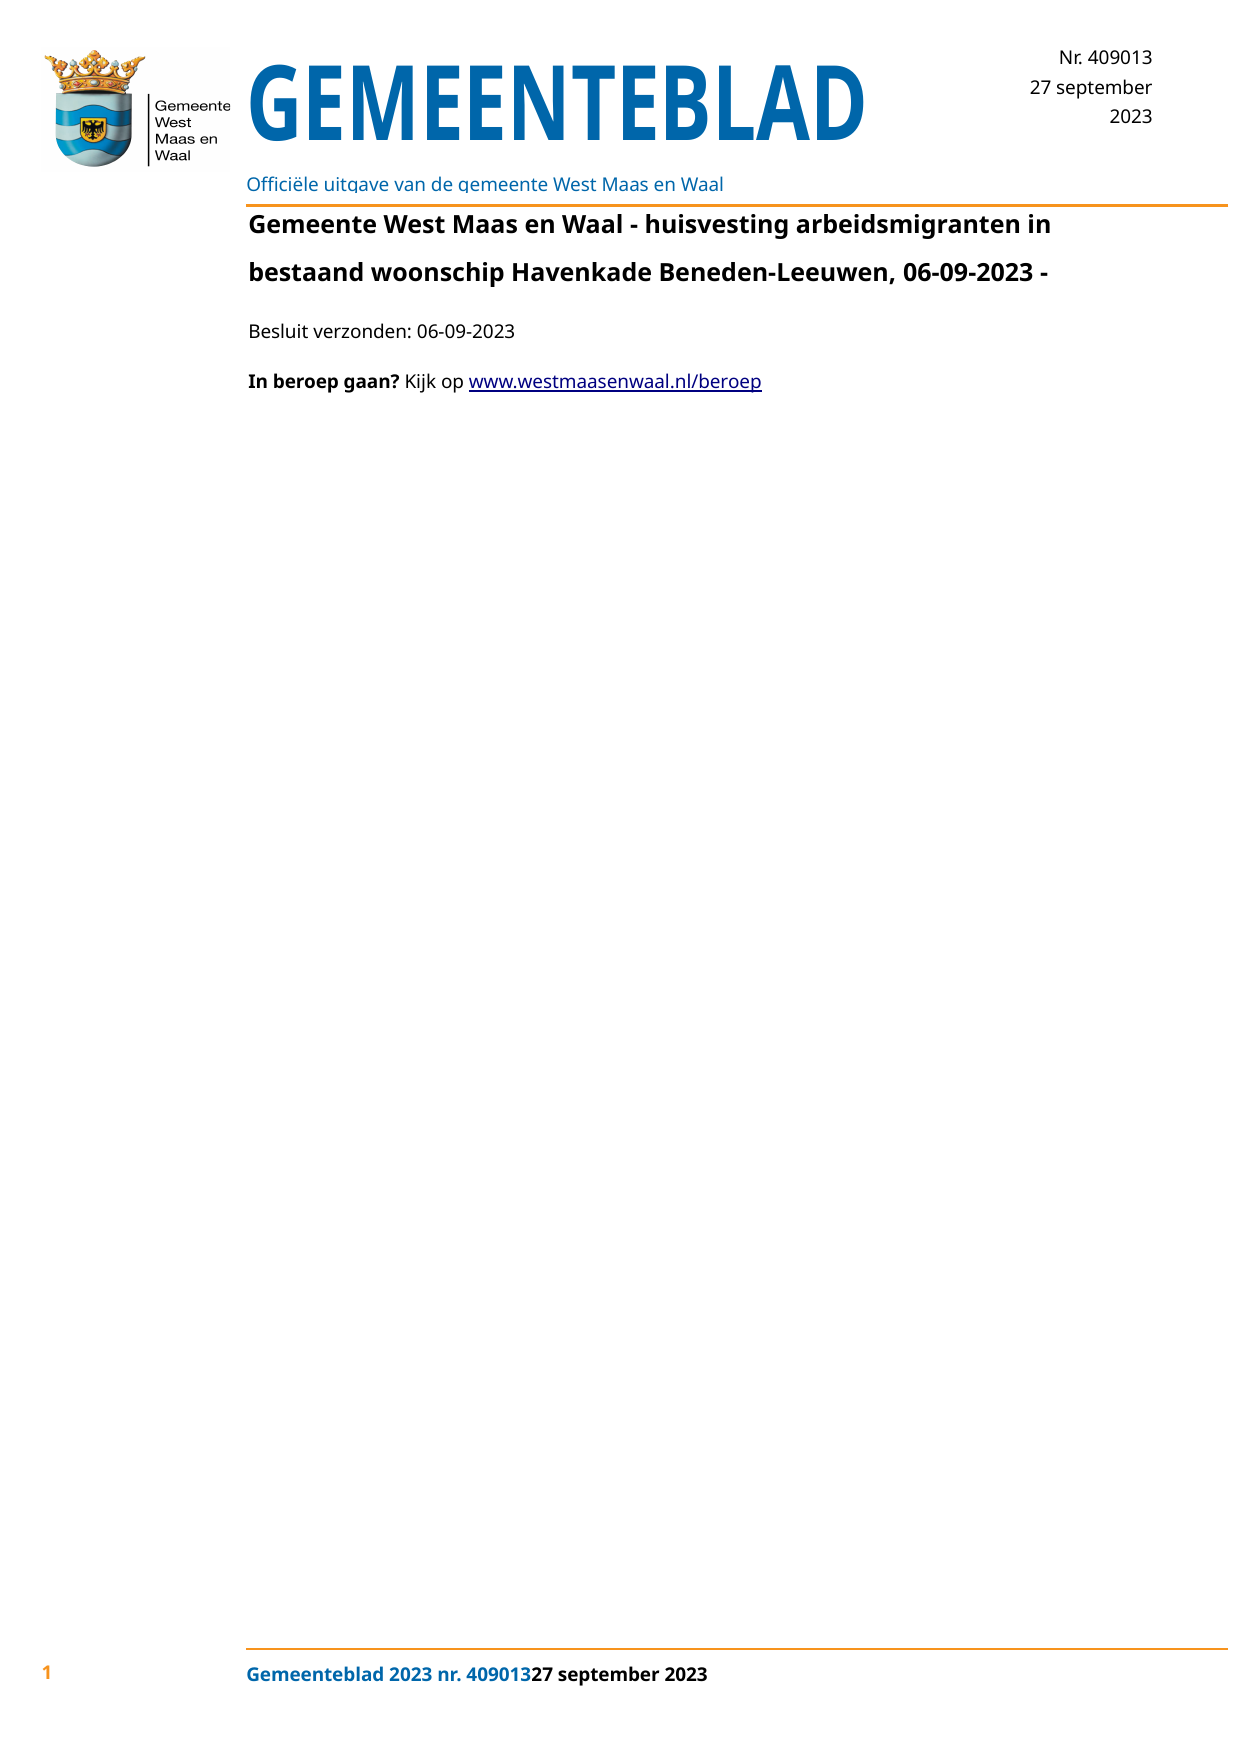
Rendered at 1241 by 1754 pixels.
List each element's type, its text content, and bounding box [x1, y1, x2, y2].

picture [41, 47, 231, 172]
text Gemeente West Maas en Waal - huisvesting arbeidsmigranten in bestaand woonschip Havenkade Beneden-Leeuwen, 06-09-2023 - [248, 207, 1152, 288]
text Besluit verzonden: 06-09-2023 [248, 318, 1152, 344]
text In beroep gaan? Kijk op www.westmaasenwaal.nl/beroep [248, 368, 1152, 394]
